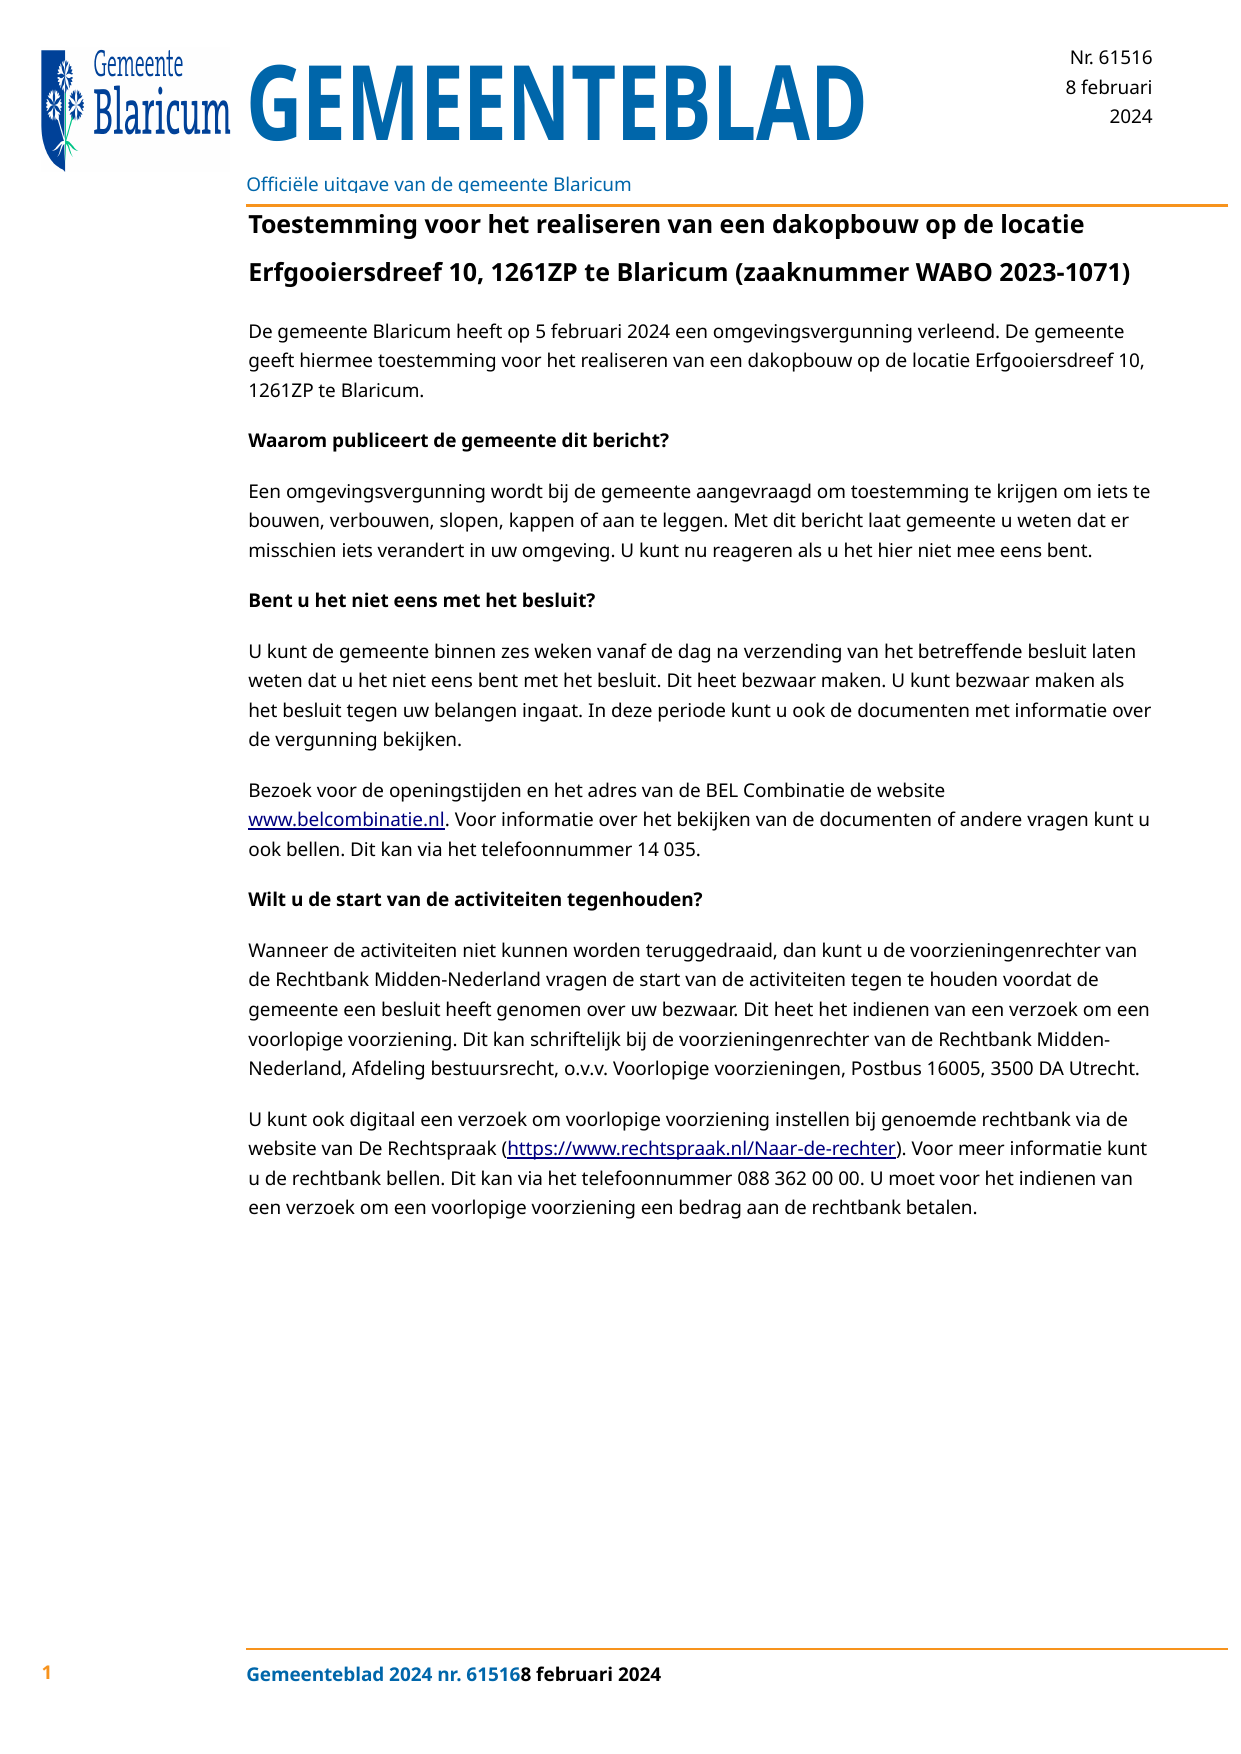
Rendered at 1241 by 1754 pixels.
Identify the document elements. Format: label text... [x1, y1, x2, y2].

text Toestemming voor het realiseren van een dakopbouw op de locatie Erfgooiersdreef 10, 1261ZP te Blaricum (zaaknummer WABO 2023-1071) [248, 207, 1152, 288]
text Wanneer de activiteiten niet kunnen worden teruggedraaid, dan kunt u de voorzieningenrechter van de Rechtbank Midden-Nederland vragen de start van de activiteiten tegen te houden voordat de gemeente een besluit heeft genomen over uw bezwaar. Dit heet het indienen van een verzoek om een voorlopige voorziening. Dit kan schriftelijk bij de voorzieningenrechter van de Rechtbank Midden-Nederland, Afdeling bestuursrecht, o.v.v. Voorlopige voorzieningen, Postbus 16005, 3500 DA Utrecht. [248, 937, 1152, 1081]
text U kunt ook digitaal een verzoek om voorlopige voorziening instellen bij genoemde rechtbank via de website van De Rechtspraak (https://www.rechtspraak.nl/Naar-de-rechter). Voor meer informatie kunt u de rechtbank bellen. Dit kan via het telefoonnummer 088 362 00 00. U moet voor het indienen van een verzoek om een voorlopige voorziening een bedrag aan de rechtbank betalen. [248, 1106, 1152, 1220]
text Bent u het niet eens met het besluit? [248, 587, 1152, 613]
text Een omgevingsvergunning wordt bij de gemeente aangevraagd om toestemming te krijgen om iets te bouwen, verbouwen, slopen, kappen of aan te leggen. Met dit bericht laat gemeente u weten dat er misschien iets verandert in uw omgeving. U kunt nu reageren als u het hier niet mee eens bent. [248, 478, 1152, 563]
text De gemeente Blaricum heeft op 5 februari 2024 een omgevingsvergunning verleend. De gemeente geeft hiermee toestemming voor het realiseren van een dakopbouw op de locatie Erfgooiersdreef 10, 1261ZP te Blaricum. [248, 318, 1152, 403]
text Bezoek voor de openingstijden en het adres van de BEL Combinatie de website www.belcombinatie.nl. Voor informatie over het bekijken van de documenten of andere vragen kunt u ook bellen. Dit kan via het telefoonnummer 14 035. [248, 777, 1152, 862]
text U kunt de gemeente binnen zes weken vanaf de dag na verzending van het betreffende besluit laten weten dat u het niet eens bent met het besluit. Dit heet bezwaar maken. U kunt bezwaar maken als het besluit tegen uw belangen ingaat. In deze periode kunt u ook de documenten met informatie over de vergunning bekijken. [248, 638, 1152, 752]
text Wilt u de start van de activiteiten tegenhouden? [248, 887, 1152, 912]
picture [41, 47, 231, 172]
text Waarom publiceert de gemeente dit bericht? [248, 427, 1152, 453]
